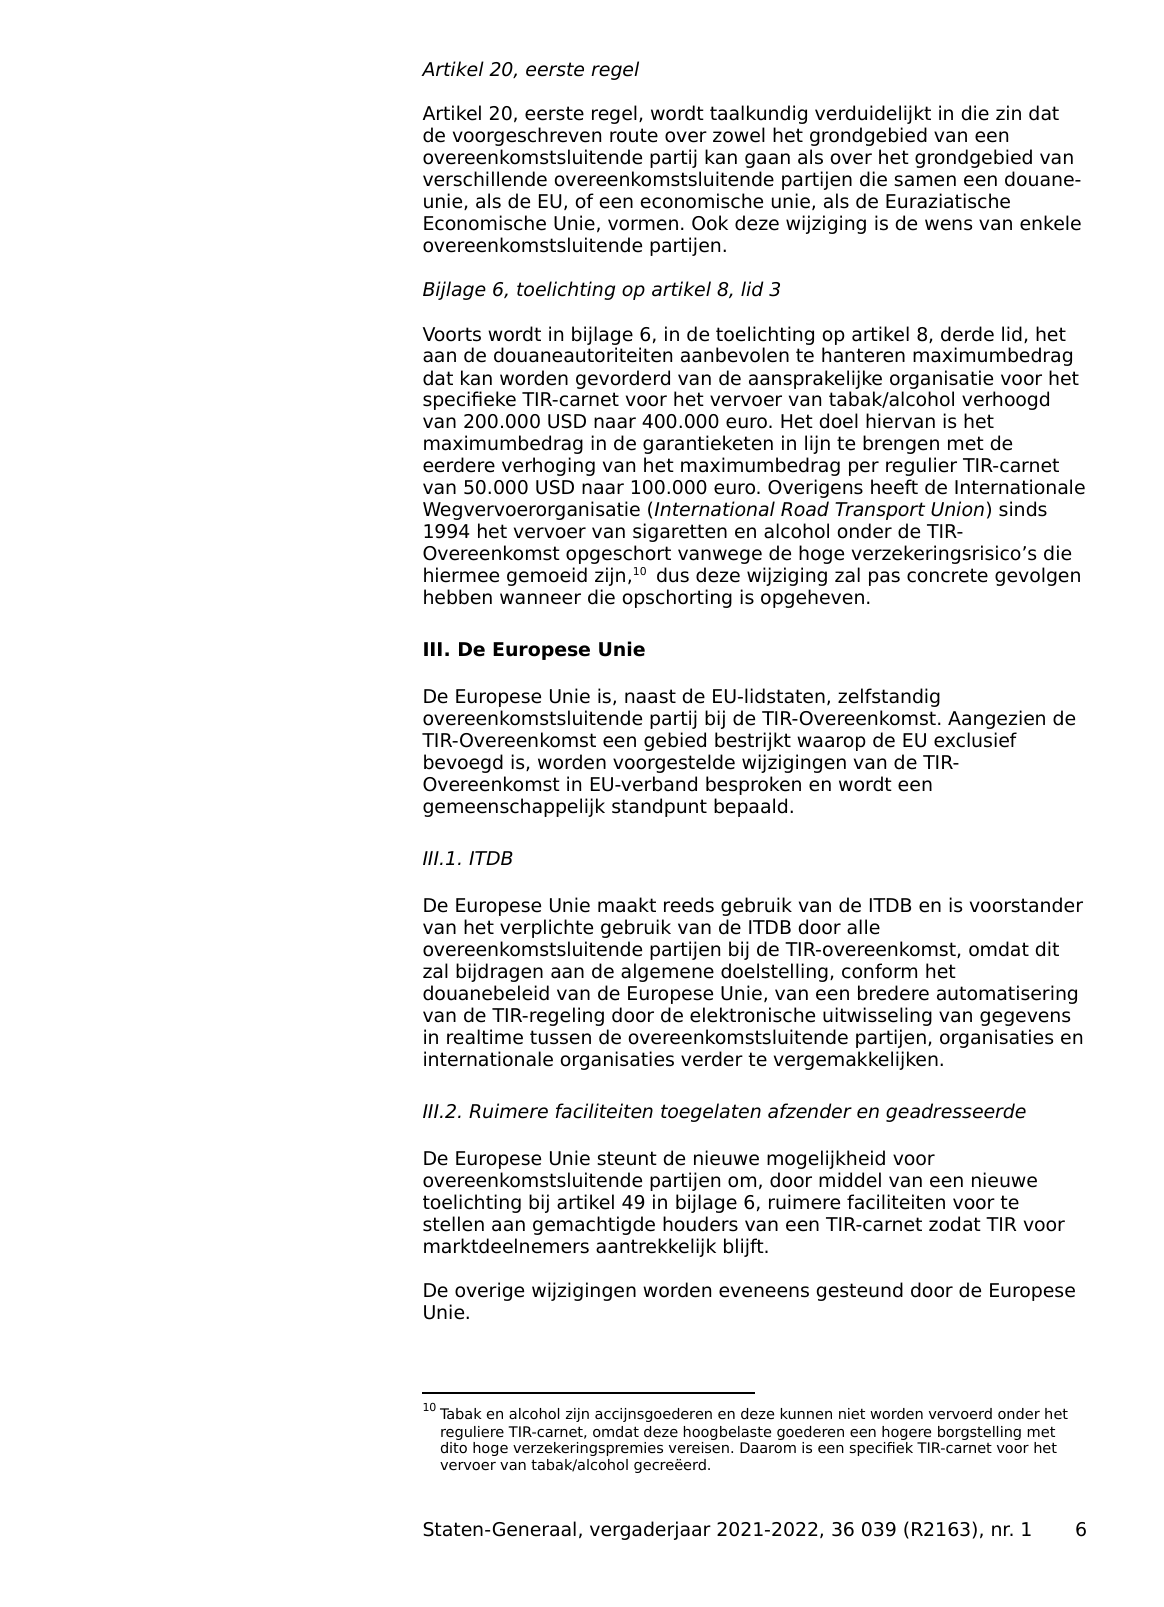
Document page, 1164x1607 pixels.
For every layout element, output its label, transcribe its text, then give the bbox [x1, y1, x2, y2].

text De Europese Unie steunt de nieuwe mogelijkheid voor overeenkomstsluitende partijen om, door middel van een nieuwe toelichting bij artikel 49 in bijlage 6, ruimere faciliteiten voor te stellen aan gemachtigde houders van een TIR-carnet zodat TIR voor marktdeelnemers aantrekkelijk blijft. [422, 1148, 1087, 1258]
subtitle III.2. Ruimere faciliteiten toegelaten afzender en geadresseerde [422, 1101, 1087, 1123]
text Voorts wordt in bijlage 6, in de toelichting op artikel 8, derde lid, het aan de douaneautoriteiten aanbevolen te hanteren maximumbedrag dat kan worden gevorderd van de aansprakelijke organisatie voor het specifieke TIR-carnet voor het vervoer van tabak/alcohol verhoogd van 200.000 USD naar 400.000 euro. Het doel hiervan is het maximumbedrag in de garantieketen in lijn te brengen met de eerdere verhoging van het maximumbedrag per regulier TIR-carnet van 50.000 USD naar 100.000 euro. Overigens heeft de Internationale Wegvervoerorganisatie (International Road Transport Union) sinds 1994 het vervoer van sigaretten en alcohol onder de TIR-Overeenkomst opgeschort vanwege de hoge verzekeringsrisico’s die hiermee gemoeid zijn, dus deze wijziging zal pas concrete gevolgen hebben wanneer die opschorting is opgeheven. [422, 323, 1087, 609]
text De Europese Unie maakt reeds gebruik van de ITDB en is voorstander van het verplichte gebruik van de ITDB door alle overeenkomstsluitende partijen bij de TIR-overeenkomst, omdat dit zal bijdragen aan de algemene doelstelling, conform het douanebeleid van de Europese Unie, van een bredere automatisering van de TIR-regeling door de elektronische uitwisseling van gegevens in realtime tussen de overeenkomstsluitende partijen, organisaties en internationale organisaties verder te vergemakkelijken. [422, 895, 1087, 1071]
text Tabak en alcohol zijn accijnsgoederen en deze kunnen niet worden vervoerd onder het reguliere TIR-carnet, omdat deze hoogbelaste goederen een hogere borgstelling met dito hoge verzekeringspremies vereisen. Daarom is een specifiek TIR-carnet voor het vervoer van tabak/alcohol gecreëerd. [422, 1402, 1087, 1474]
subtitle Artikel 20, eerste regel [422, 59, 1087, 81]
text De overige wijzigingen worden eveneens gesteund door de Europese Unie. [422, 1280, 1087, 1324]
subtitle III. De Europese Unie [422, 639, 1087, 661]
text Artikel 20, eerste regel, wordt taalkundig verduidelijkt in die zin dat de voorgeschreven route over zowel het grondgebied van een overeenkomstsluitende partij kan gaan als over het grondgebied van verschillende overeenkomstsluitende partijen die samen een douane-unie, als de EU, of een economische unie, als de Euraziatische Economische Unie, vormen. Ook deze wijziging is de wens van enkele overeenkomstsluitende partijen. [422, 103, 1087, 257]
text De Europese Unie is, naast de EU-lidstaten, zelfstandig overeenkomstsluitende partij bij de TIR-Overeenkomst. Aangezien de TIR-Overeenkomst een gebied bestrijkt waarop de EU exclusief bevoegd is, worden voorgestelde wijzigingen van de TIR-Overeenkomst in EU-verband besproken en wordt een gemeenschappelijk standpunt bepaald. [422, 686, 1087, 818]
subtitle III.1. ITDB [422, 848, 1087, 870]
subtitle Bijlage 6, toelichting op artikel 8, lid 3 [422, 279, 1087, 301]
